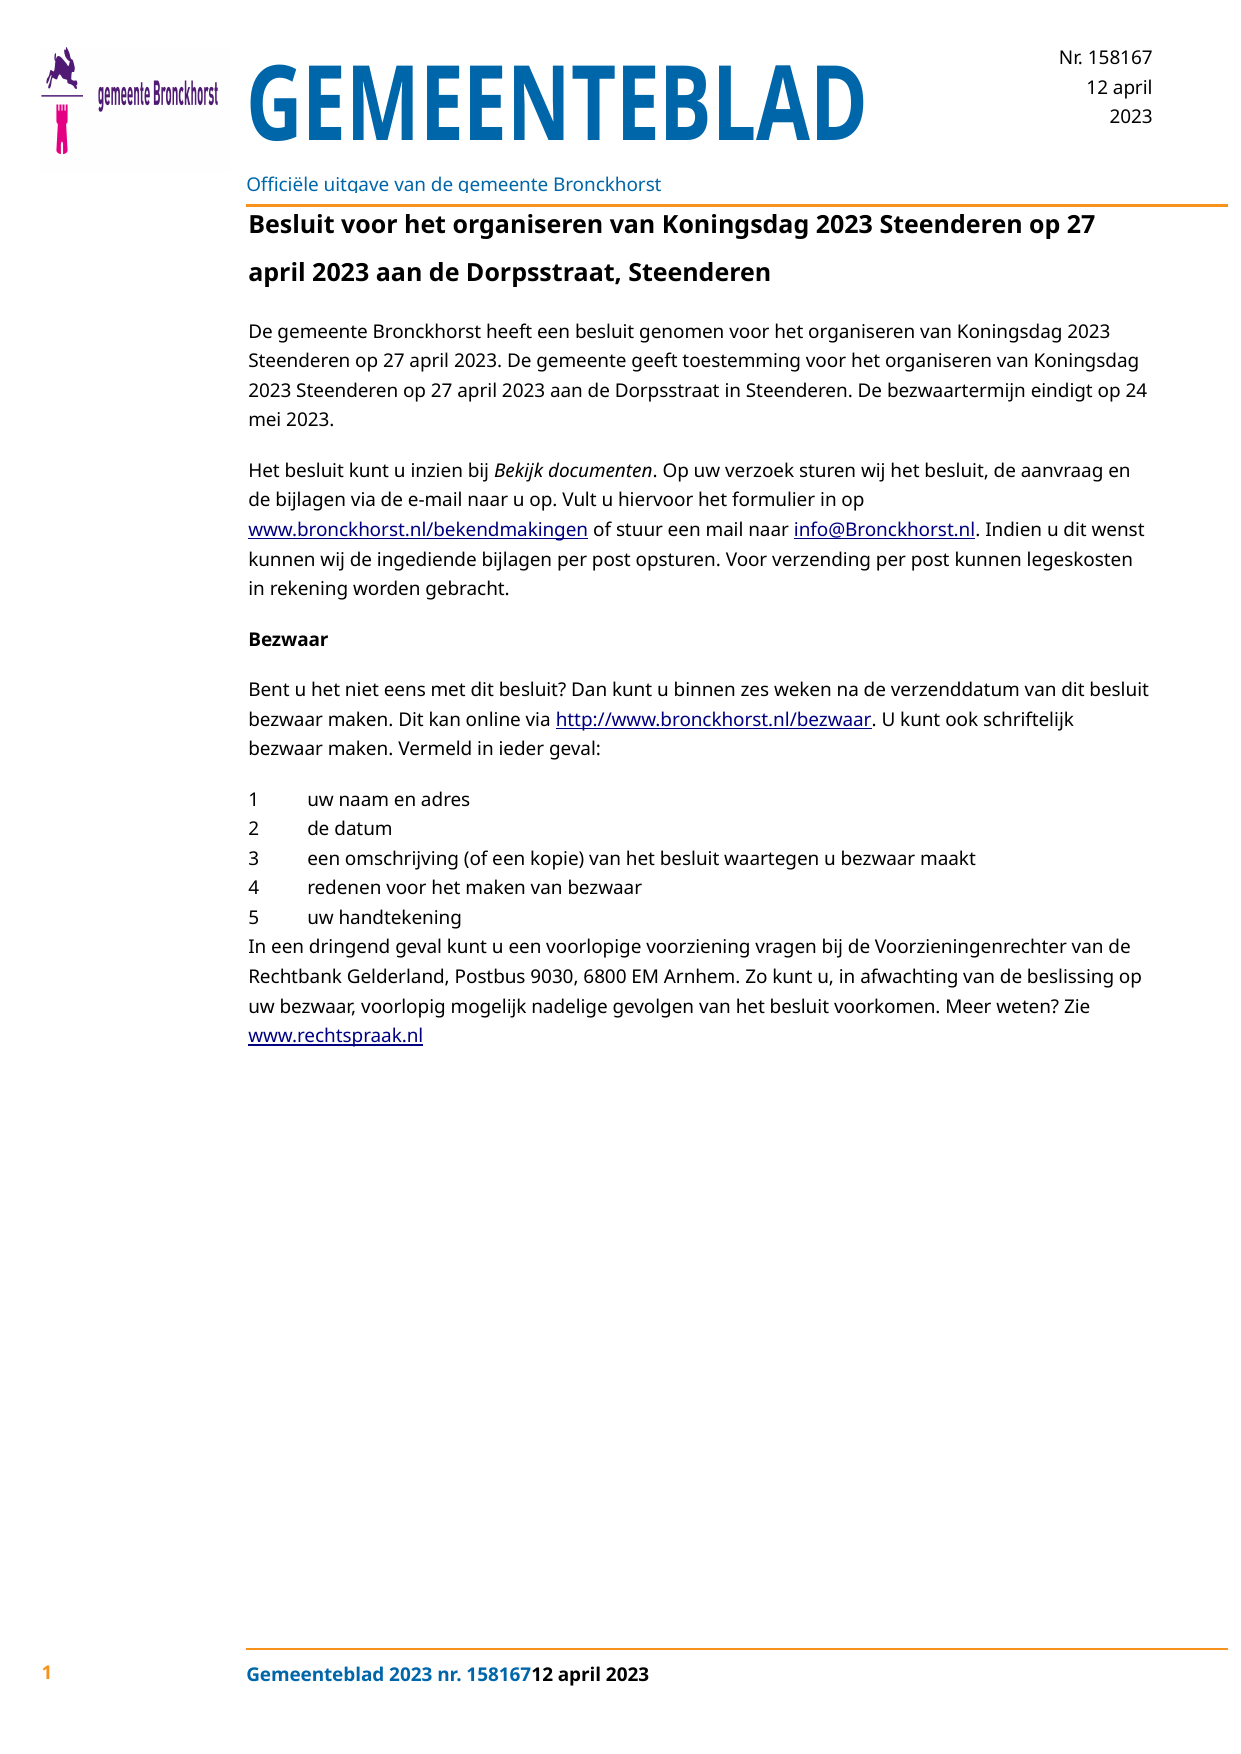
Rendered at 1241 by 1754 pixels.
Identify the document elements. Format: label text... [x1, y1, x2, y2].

list een omschrijving (of een kopie) van het besluit waartegen u bezwaar maakt [248, 845, 1152, 871]
text Bent u het niet eens met dit besluit? Dan kunt u binnen zes weken na de verzenddatum van dit besluit bezwaar maken. Dit kan online via http://www.bronckhorst.nl/bezwaar. U kunt ook schriftelijk bezwaar maken. Vermeld in ieder geval: [248, 676, 1152, 761]
text Bezwaar [248, 626, 1152, 652]
list uw handtekening [248, 904, 1152, 930]
text Besluit voor het organiseren van Koningsdag 2023 Steenderen op 27 april 2023 aan de Dorpsstraat, Steenderen [248, 207, 1152, 288]
picture [41, 47, 231, 172]
list uw naam en adres [248, 786, 1152, 812]
list redenen voor het maken van bezwaar [248, 874, 1152, 900]
list de datum [248, 815, 1152, 841]
text De gemeente Bronckhorst heeft een besluit genomen voor het organiseren van Koningsdag 2023 Steenderen op 27 april 2023. De gemeente geeft toestemming voor het organiseren van Koningsdag 2023 Steenderen op 27 april 2023 aan de Dorpsstraat in Steenderen. De bezwaartermijn eindigt op 24 mei 2023. [248, 318, 1152, 432]
text In een dringend geval kunt u een voorlopige voorziening vragen bij de Voorzieningenrechter van de Rechtbank Gelderland, Postbus 9030, 6800 EM Arnhem. Zo kunt u, in afwachting van de beslissing op uw bezwaar, voorlopig mogelijk nadelige gevolgen van het besluit voorkomen. Meer weten? Zie www.rechtspraak.nl [248, 934, 1152, 1048]
text Het besluit kunt u inzien bij Bekijk documenten. Op uw verzoek sturen wij het besluit, de aanvraag en de bijlagen via de e-mail naar u op. Vult u hiervoor het formulier in op www.bronckhorst.nl/bekendmakingen of stuur een mail naar info@Bronckhorst.nl. Indien u dit wenst kunnen wij de ingediende bijlagen per post opsturen. Voor verzending per post kunnen legeskosten in rekening worden gebracht. [248, 457, 1152, 601]
